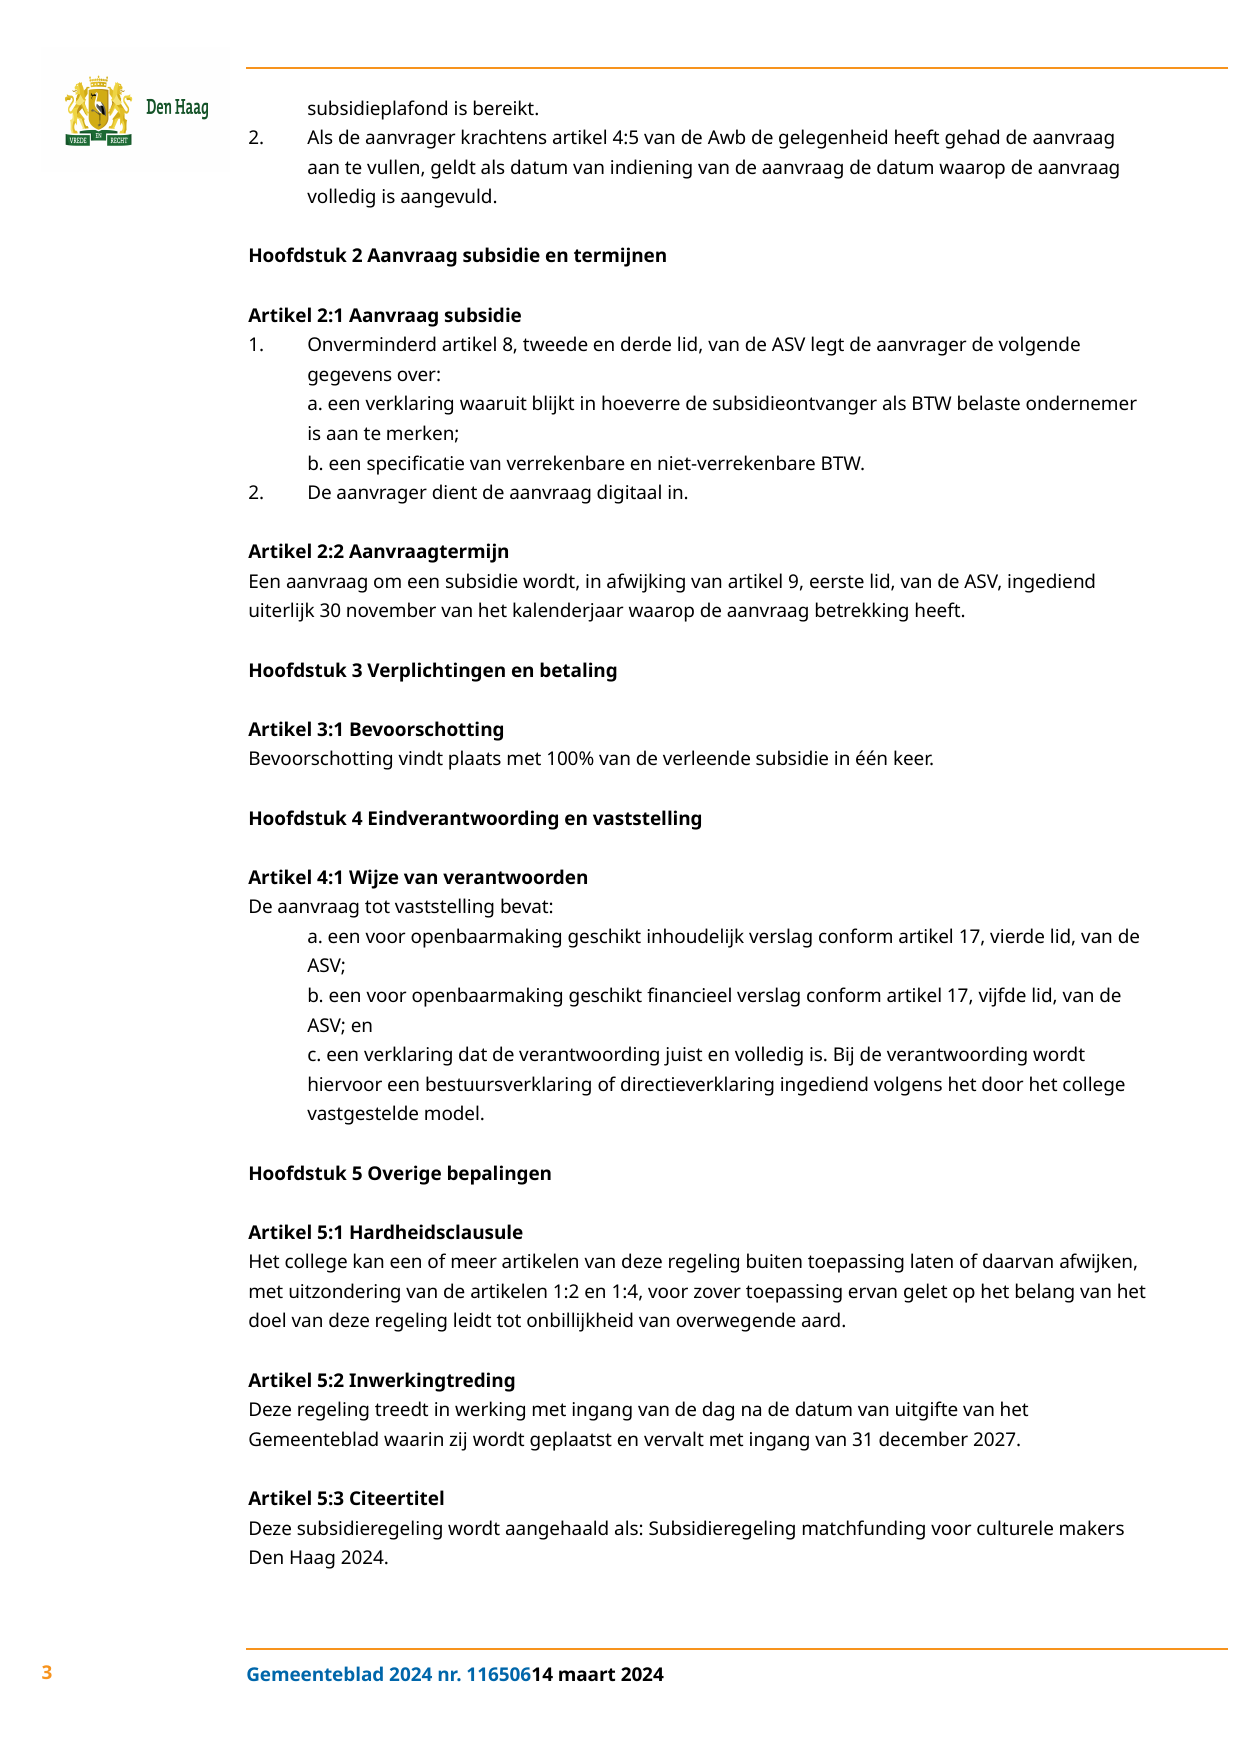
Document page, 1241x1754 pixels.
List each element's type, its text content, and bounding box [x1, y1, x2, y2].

picture [41, 47, 231, 172]
text Artikel 2:1 Aanvraag subsidie [248, 302, 1152, 328]
list subsidieplafond is bereikt. [248, 95, 1152, 121]
text De aanvraag tot vaststelling bevat: [248, 893, 1152, 919]
list De aanvrager dient de aanvraag digitaal in. [248, 479, 1152, 505]
text Artikel 3:1 Bevoorschotting [248, 716, 1152, 742]
text Gemeenteblad waarin zij wordt geplaatst en vervalt met ingang van 31 december 2027. [248, 1426, 1152, 1452]
text Hoofdstuk 2 Aanvraag subsidie en termijnen [248, 243, 1152, 268]
list a. een verklaring waaruit blijkt in hoeverre de subsidieontvanger als BTW belaste ondernemer is aan te merken; [248, 391, 1152, 446]
list b. een voor openbaarmaking geschikt financieel verslag conform artikel 17, vijfde lid, van de ASV; en [248, 982, 1152, 1038]
text Hoofdstuk 3 Verplichtingen en betaling [248, 657, 1152, 683]
list c. een verklaring dat de verantwoording juist en volledig is. Bij de verantwoording wordt hiervoor een bestuursverklaring of directieverklaring ingediend volgens het door het college vastgestelde model. [248, 1041, 1152, 1126]
list b. een specificatie van verrekenbare en niet-verrekenbare BTW. [248, 450, 1152, 476]
list Onverminderd artikel 8, tweede en derde lid, van de ASV legt de aanvrager de volgende gegevens over: [248, 331, 1152, 387]
text Artikel 5:3 Citeertitel [248, 1485, 1152, 1511]
text Artikel 5:1 Hardheidsclausule [248, 1219, 1152, 1245]
list Als de aanvrager krachtens artikel 4:5 van de Awb de gelegenheid heeft gehad de aanvraag aan te vullen, geldt als datum van indiening van de aanvraag de datum waarop de aanvraag volledig is aangevuld. [248, 124, 1152, 209]
text Deze regeling treedt in werking met ingang van de dag na de datum van uitgifte van het [248, 1396, 1152, 1422]
text Het college kan een of meer artikelen van deze regeling buiten toepassing laten of daarvan afwijken, met uitzondering van de artikelen 1:2 en 1:4, voor zover toepassing ervan gelet op het belang van het doel van deze regeling leidt tot onbillijkheid van overwegende aard. [248, 1248, 1152, 1333]
text Hoofdstuk 5 Overige bepalingen [248, 1160, 1152, 1186]
text Artikel 5:2 Inwerkingtreding [248, 1367, 1152, 1393]
text Deze subsidieregeling wordt aangehaald als: Subsidieregeling matchfunding voor culturele makers Den Haag 2024. [248, 1515, 1152, 1570]
list a. een voor openbaarmaking geschikt inhoudelijk verslag conform artikel 17, vierde lid, van de ASV; [248, 923, 1152, 978]
text Bevoorschotting vindt plaats met 100% van de verleende subsidie in één keer. [248, 746, 1152, 771]
text Artikel 4:1 Wijze van verantwoorden [248, 864, 1152, 890]
text Een aanvraag om een subsidie wordt, in afwijking van artikel 9, eerste lid, van de ASV, ingediend uiterlijk 30 november van het kalenderjaar waarop de aanvraag betrekking heeft. [248, 568, 1152, 623]
text Hoofdstuk 4 Eindverantwoording en vaststelling [248, 805, 1152, 831]
text Artikel 2:2 Aanvraagtermijn [248, 538, 1152, 564]
